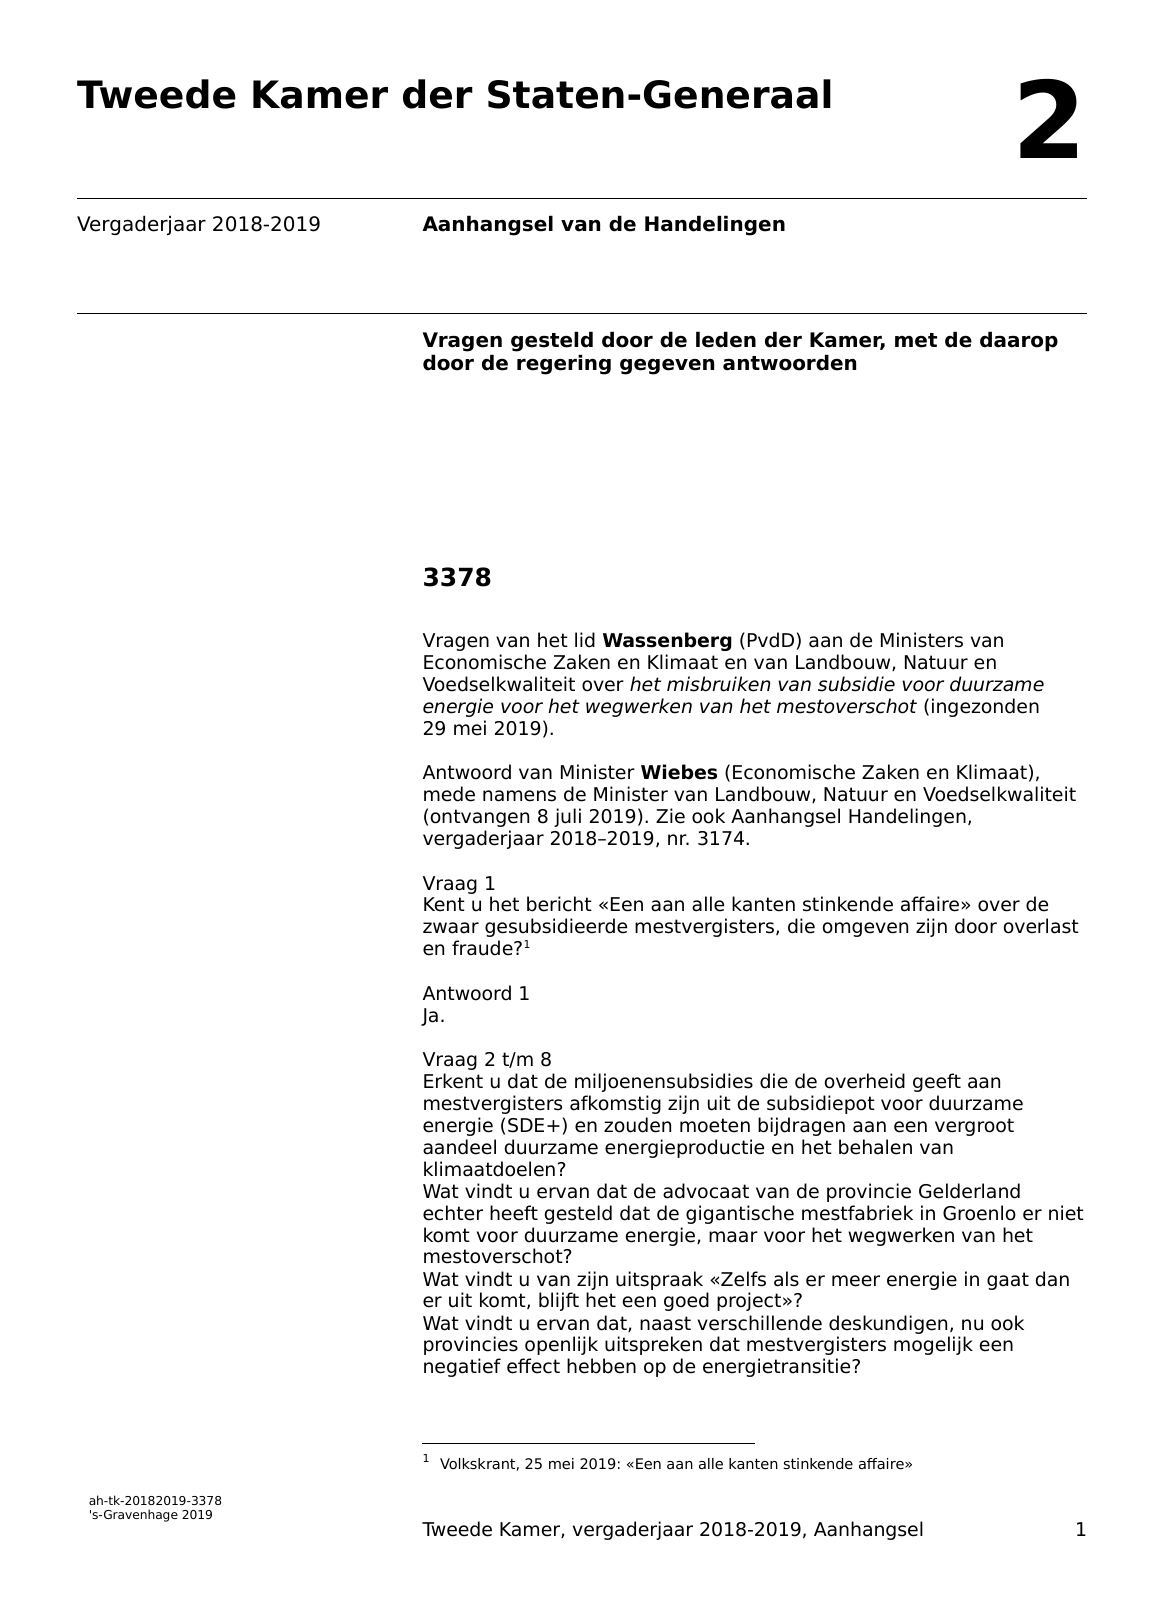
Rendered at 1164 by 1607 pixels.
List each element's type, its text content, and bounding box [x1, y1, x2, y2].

text 's-Gravenhage 2019 [88, 1508, 323, 1522]
table_header Tweede Kamer der Staten-Generaal [77, 59, 886, 198]
table_cell Aanhangsel van de Handelingen [422, 199, 1087, 313]
text Wat vindt u ervan dat, naast verschillende deskundigen, nu ook provincies openlijk uitspreken dat mestvergisters mogelijk een negatief effect hebben op de energietransitie? [422, 1312, 1087, 1378]
text Vraag 2 t/m 8 [422, 1049, 1087, 1071]
text 3378 [422, 563, 1087, 592]
table_cell [77, 314, 422, 375]
text Kent u het bericht «Een aan alle kanten stinkende affaire» over de zwaar gesubsidieerde mestvergisters, die omgeven zijn door overlast en fraude? [422, 894, 1087, 960]
table_header 2 [886, 59, 1087, 198]
text Vragen van het lid Wassenberg (PvdD) aan de Ministers van Economische Zaken en Klimaat en van Landbouw, Natuur en Voedselkwaliteit over het misbruiken van subsidie voor duurzame energie voor het wegwerken van het mestoverschot (ingezonden 29 mei 2019). [422, 630, 1087, 740]
table_cell Vergaderjaar 2018-2019 [77, 199, 422, 313]
text ah-tk-20182019-3378 [88, 1494, 323, 1508]
text Erkent u dat de miljoenensubsidies die de overheid geeft aan mestvergisters afkomstig zijn uit de subsidiepot voor duurzame energie (SDE+) en zouden moeten bijdragen aan een vergroot aandeel duurzame energieproductie en het behalen van klimaatdoelen? [422, 1071, 1087, 1181]
text Wat vindt u ervan dat de advocaat van de provincie Gelderland echter heeft gesteld dat de gigantische mestfabriek in Groenlo er niet komt voor duurzame energie, maar voor het wegwerken van het mestoverschot? [422, 1181, 1087, 1268]
text Volkskrant, 25 mei 2019: «Een aan alle kanten stinkende affaire» [422, 1452, 1087, 1474]
text Ja. [422, 1004, 1087, 1026]
text Antwoord van Minister Wiebes (Economische Zaken en Klimaat), mede namens de Minister van Landbouw, Natuur en Voedselkwaliteit (ontvangen 8 juli 2019). Zie ook Aanhangsel Handelingen, vergaderjaar 2018–2019, nr. 3174. [422, 762, 1087, 850]
text Antwoord 1 [422, 982, 1087, 1004]
text Vraag 1 [422, 872, 1087, 894]
table_cell Vragen gesteld door de leden der Kamer, met de daarop door de regering gegeven antwoorden [422, 314, 1087, 375]
text Wat vindt u van zijn uitspraak «Zelfs als er meer energie in gaat dan er uit komt, blijft het een goed project»? [422, 1268, 1087, 1312]
